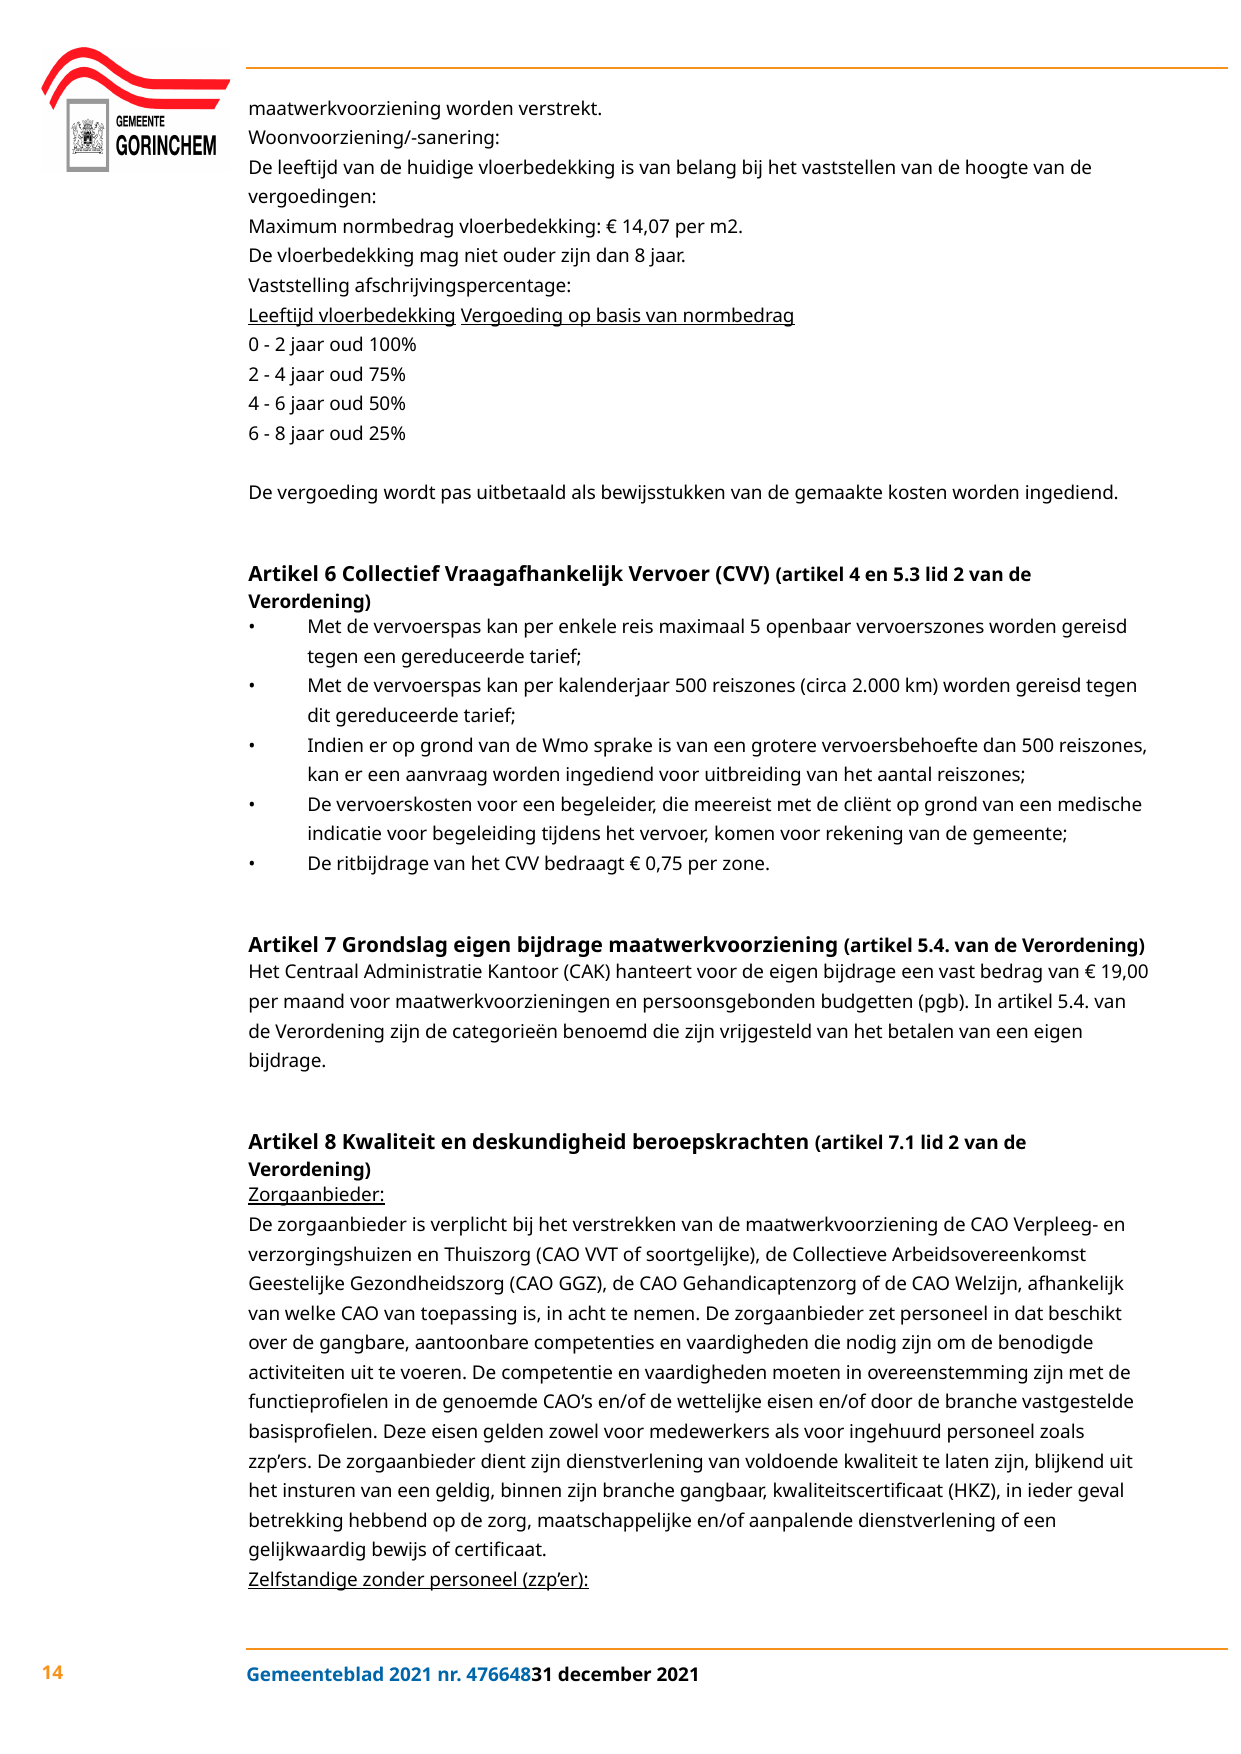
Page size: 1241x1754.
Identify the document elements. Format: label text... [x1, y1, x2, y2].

text Artikel 7 Grondslag eigen bijdrage maatwerkvoorziening (artikel 5.4. van de Verordening) [248, 930, 1152, 959]
text Woonvoorziening/-sanering: [248, 124, 1152, 150]
list De vervoerskosten voor een begeleider, die meereist met de cliënt op grond van een medische indicatie voor begeleiding tijdens het vervoer, komen voor rekening van de gemeente; [248, 791, 1152, 846]
text Leeftijd vloerbedekking Vergoeding op basis van normbedrag [248, 302, 1152, 328]
list De ritbijdrage van het CVV bedraagt € 0,75 per zone. [248, 850, 1152, 876]
text Maximum normbedrag vloerbedekking: € 14,07 per m2. [248, 213, 1152, 239]
text Artikel 6 Collectief Vraagafhankelijk Vervoer (CVV) (artikel 4 en 5.3 lid 2 van de Verordening) [248, 559, 1152, 613]
list Indien er op grond van de Wmo sprake is van een grotere vervoersbehoefte dan 500 reiszones, kan er een aanvraag worden ingediend voor uitbreiding van het aantal reiszones; [248, 732, 1152, 787]
text 6 - 8 jaar oud 25% [248, 420, 1152, 446]
text Zorgaanbieder: [248, 1182, 1152, 1207]
picture [41, 47, 231, 172]
text Vaststelling afschrijvingspercentage: [248, 272, 1152, 298]
text maatwerkvoorziening worden verstrekt. [248, 95, 1152, 121]
text Zelfstandige zonder personeel (zzp’er): [248, 1566, 1152, 1592]
text De leeftijd van de huidige vloerbedekking is van belang bij het vaststellen van de hoogte van de vergoedingen: [248, 154, 1152, 209]
text Het Centraal Administratie Kantoor (CAK) hanteert voor de eigen bijdrage een vast bedrag van € 19,00 per maand voor maatwerkvoorzieningen en persoonsgebonden budgetten (pgb). In artikel 5.4. van de Verordening zijn de categorieën benoemd die zijn vrijgesteld van het betalen van een eigen bijdrage. [248, 959, 1152, 1073]
list Met de vervoerspas kan per kalenderjaar 500 reiszones (circa 2.000 km) worden gereisd tegen dit gereduceerde tarief; [248, 673, 1152, 728]
text 4 - 6 jaar oud 50% [248, 391, 1152, 416]
text 2 - 4 jaar oud 75% [248, 361, 1152, 387]
list Met de vervoerspas kan per enkele reis maximaal 5 openbaar vervoerszones worden gereisd tegen een gereduceerde tarief; [248, 613, 1152, 669]
text De zorgaanbieder is verplicht bij het verstrekken van de maatwerkvoorziening de CAO Verpleeg- en verzorgingshuizen en Thuiszorg (CAO VVT of soortgelijke), de Collectieve Arbeidsovereenkomst Geestelijke Gezondheidszorg (CAO GGZ), de CAO Gehandicaptenzorg of de CAO Welzijn, afhankelijk van welke CAO van toepassing is, in acht te nemen. De zorgaanbieder zet personeel in dat beschikt over de gangbare, aantoonbare competenties en vaardigheden die nodig zijn om de benodigde activiteiten uit te voeren. De competentie en vaardigheden moeten in overeenstemming zijn met de functieprofielen in de genoemde CAO’s en/of de wettelijke eisen en/of door de branche vastgestelde basisprofielen. Deze eisen gelden zowel voor medewerkers als voor ingehuurd personeel zoals zzp’ers. De zorgaanbieder dient zijn dienstverlening van voldoende kwaliteit te laten zijn, blijkend uit het insturen van een geldig, binnen zijn branche gangbaar, kwaliteitscertificaat (HKZ), in ieder geval betrekking hebbend op de zorg, maatschappelijke en/of aanpalende dienstverlening of een gelijkwaardig bewijs of certificaat. [248, 1211, 1152, 1562]
text De vloerbedekking mag niet ouder zijn dan 8 jaar. [248, 243, 1152, 268]
text 0 - 2 jaar oud 100% [248, 331, 1152, 357]
text De vergoeding wordt pas uitbetaald als bewijsstukken van de gemaakte kosten worden ingediend. [248, 479, 1152, 505]
text Artikel 8 Kwaliteit en deskundigheid beroepskrachten (artikel 7.1 lid 2 van de Verordening) [248, 1127, 1152, 1182]
